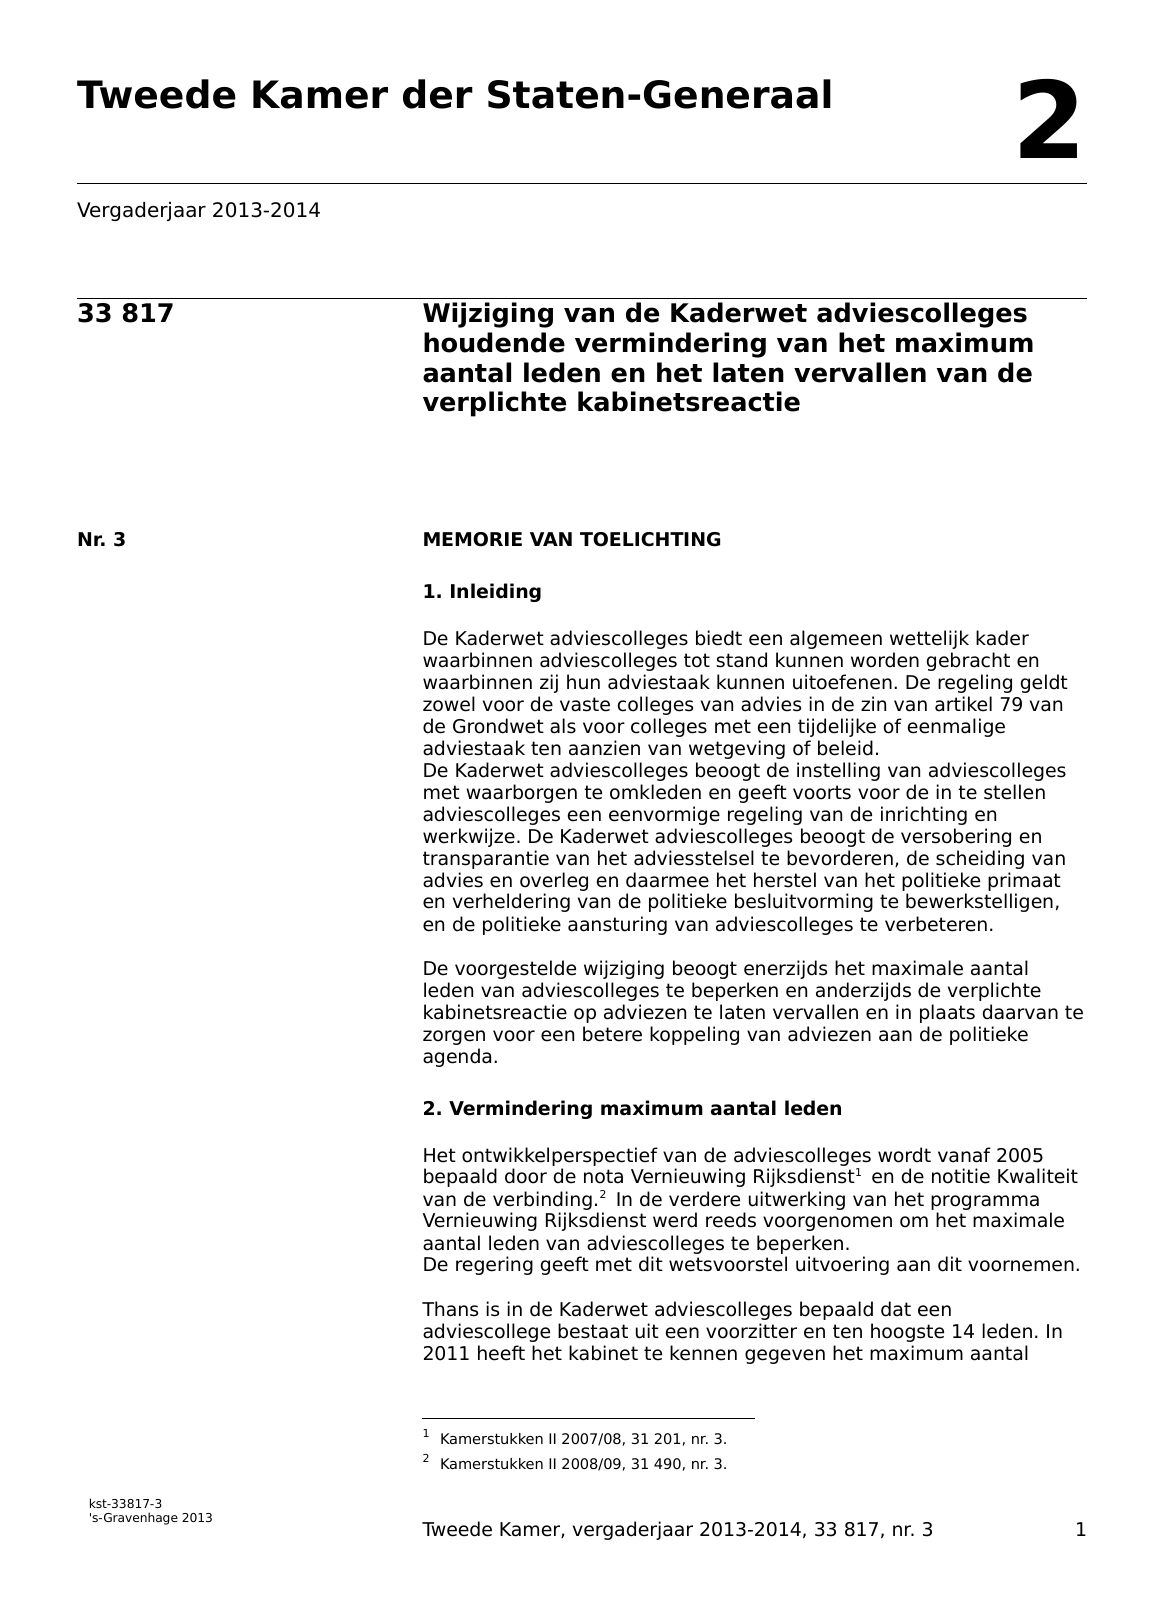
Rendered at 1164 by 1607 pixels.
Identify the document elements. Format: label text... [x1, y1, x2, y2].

table_header Tweede Kamer der Staten-Generaal [77, 59, 886, 183]
text Thans is in de Kaderwet adviescolleges bepaald dat een adviescollege bestaat uit een voorzitter en ten hoogste 14 leden. In 2011 heeft het kabinet te kennen gegeven het maximum aantal [422, 1298, 1087, 1364]
subtitle 33 817 Wijziging van de Kaderwet adviescolleges houdende vermindering van het maximum aantal leden en het laten vervallen van de verplichte kabinetsreactie [77, 299, 1087, 418]
subtitle 2. Vermindering maximum aantal leden [422, 1097, 1087, 1119]
text De Kaderwet adviescolleges biedt een algemeen wettelijk kader waarbinnen adviescolleges tot stand kunnen worden gebracht en waarbinnen zij hun adviestaak kunnen uitoefenen. De regeling geldt zowel voor de vaste colleges van advies in de zin van artikel 79 van de Grondwet als voor colleges met een tijdelijke of eenmalige adviestaak ten aanzien van wetgeving of beleid. [422, 628, 1087, 759]
text Kamerstukken II 2007/08, 31 201, nr. 3. [422, 1427, 1087, 1449]
subtitle Nr. 3 MEMORIE VAN TOELICHTING [77, 529, 1087, 551]
table_cell Vergaderjaar 2013-2014 [77, 184, 1087, 298]
text Kamerstukken II 2008/09, 31 490, nr. 3. [422, 1452, 1087, 1474]
text kst-33817-3 [88, 1497, 323, 1511]
text Het ontwikkelperspectief van de adviescolleges wordt vanaf 2005 bepaald door de nota Vernieuwing Rijksdienst en de notitie Kwaliteit van de verbinding. In de verdere uitwerking van het programma Vernieuwing Rijksdienst werd reeds voorgenomen om het maximale aantal leden van adviescolleges te beperken. [422, 1144, 1087, 1254]
text De voorgestelde wijziging beoogt enerzijds het maximale aantal leden van adviescolleges te beperken en anderzijds de verplichte kabinetsreactie op adviezen te laten vervallen en in plaats daarvan te zorgen voor een betere koppeling van adviezen aan de politieke agenda. [422, 958, 1087, 1067]
table_header 2 [886, 59, 1087, 183]
text 's-Gravenhage 2013 [88, 1511, 323, 1525]
subtitle 1. Inleiding [422, 581, 1087, 603]
text De regering geeft met dit wetsvoorstel uitvoering aan dit voornemen. [422, 1254, 1087, 1276]
text De Kaderwet adviescolleges beoogt de instelling van adviescolleges met waarborgen te omkleden en geeft voorts voor de in te stellen adviescolleges een eenvormige regeling van de inrichting en werkwijze. De Kaderwet adviescolleges beoogt de versobering en transparantie van het adviesstelsel te bevorderen, de scheiding van advies en overleg en daarmee het herstel van het politieke primaat en verheldering van de politieke besluitvorming te bewerkstelligen, en de politieke aansturing van adviescolleges te verbeteren. [422, 759, 1087, 935]
